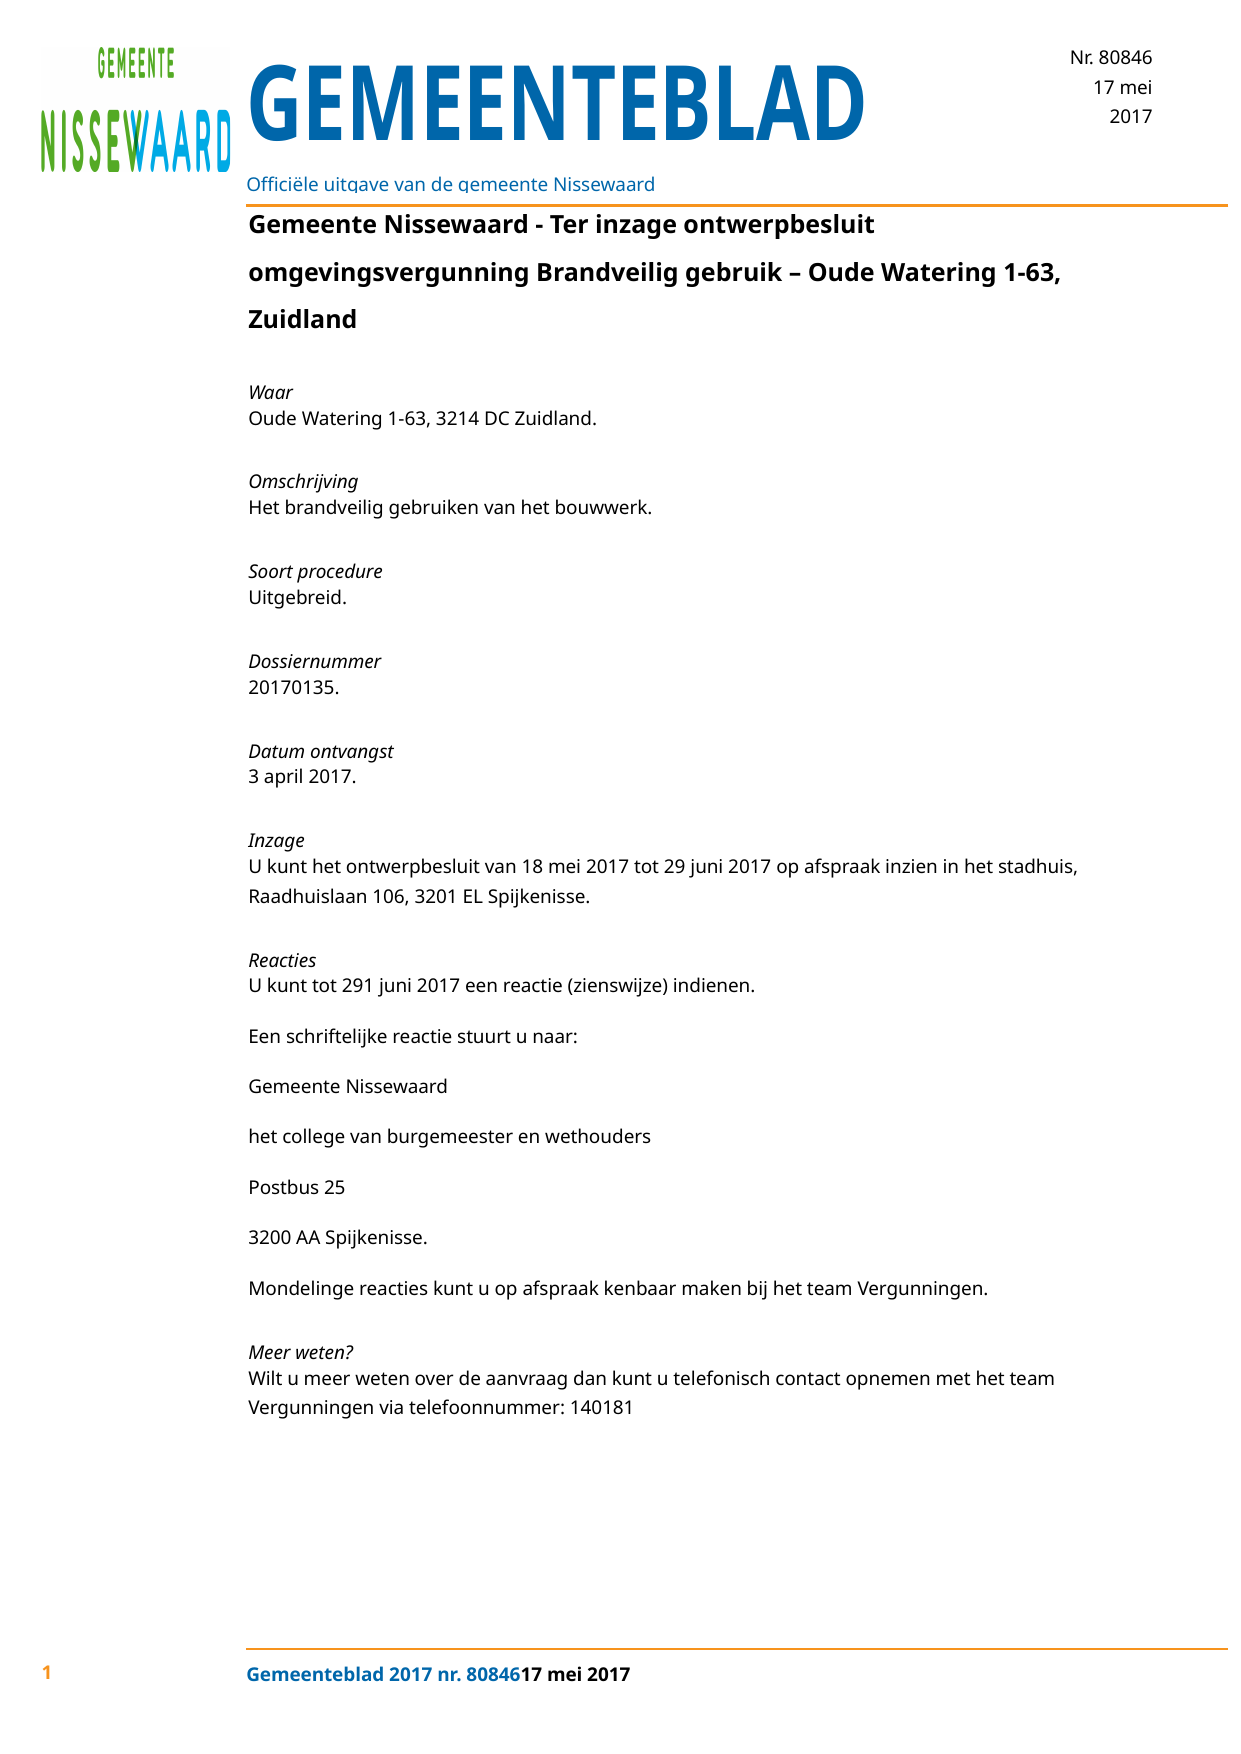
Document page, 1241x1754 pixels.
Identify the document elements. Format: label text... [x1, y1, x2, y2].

text Meer weten? [248, 1339, 1152, 1365]
text 3200 AA Spijkenisse. [248, 1224, 1152, 1250]
text Oude Watering 1-63, 3214 DC Zuidland. [248, 405, 1152, 431]
text Postbus 25 [248, 1174, 1152, 1200]
text Mondelinge reacties kunt u op afspraak kenbaar maken bij het team Vergunningen. [248, 1275, 1152, 1301]
text het college van burgemeester en wethouders [248, 1124, 1152, 1149]
picture [41, 47, 231, 172]
text 20170135. [248, 674, 1152, 699]
text Uitgebreid. [248, 584, 1152, 610]
picture [222, 122, 227, 160]
text Gemeente Nissewaard - Ter inzage ontwerpbesluit omgevingsvergunning Brandveilig gebruik – Oude Watering 1-63, Zuidland [248, 207, 1152, 336]
text Waar [248, 379, 1152, 405]
picture [200, 151, 206, 172]
picture [201, 122, 206, 138]
text Datum ontvangst [248, 738, 1152, 763]
text 3 april 2017. [248, 763, 1152, 789]
text Inzage [248, 827, 1152, 853]
text U kunt tot 291 juni 2017 een reactie (zienswijze) indienen. [248, 972, 1152, 998]
picture [176, 157, 187, 172]
text Een schriftelijke reactie stuurt u naar: [248, 1023, 1152, 1049]
text Soort procedure [248, 558, 1152, 584]
text Reacties [248, 947, 1152, 972]
text Dossiernummer [248, 648, 1152, 674]
text U kunt het ontwerpbesluit van 18 mei 2017 tot 29 juni 2017 op afspraak inzien in het stadhuis, Raadhuislaan 106, 3201 EL Spijkenisse. [248, 853, 1152, 908]
text Omschrijving [248, 469, 1152, 494]
picture [154, 157, 165, 172]
text Wilt u meer weten over de aanvraag dan kunt u telefonisch contact opnemen met het team Vergunningen via telefoonnummer: 140181 [248, 1365, 1152, 1420]
text Gemeente Nissewaard [248, 1073, 1152, 1099]
text Het brandveilig gebruiken van het bouwwerk. [248, 494, 1152, 520]
